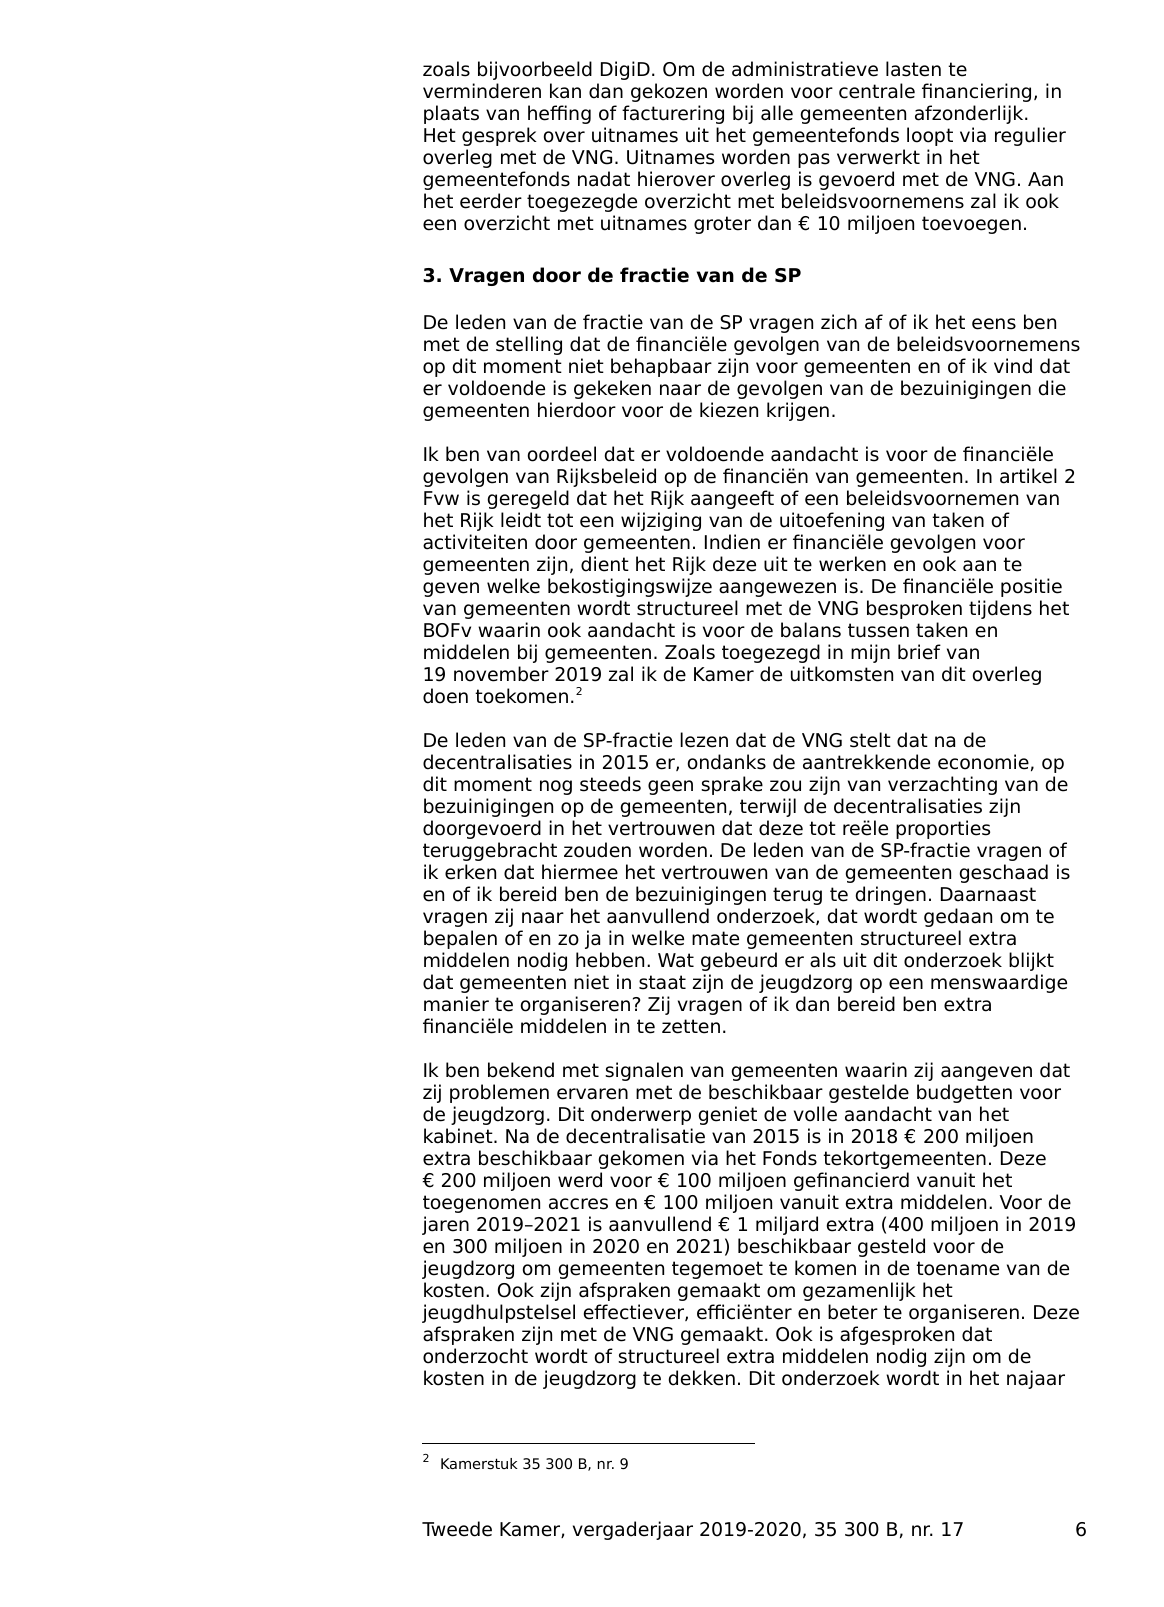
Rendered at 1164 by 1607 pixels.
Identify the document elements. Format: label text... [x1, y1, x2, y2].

text De leden van de SP-fractie lezen dat de VNG stelt dat na de decentralisaties in 2015 er, ondanks de aantrekkende economie, op dit moment nog steeds geen sprake zou zijn van verzachting van de bezuinigingen op de gemeenten, terwijl de decentralisaties zijn doorgevoerd in het vertrouwen dat deze tot reële proporties teruggebracht zouden worden. De leden van de SP-fractie vragen of ik erken dat hiermee het vertrouwen van de gemeenten geschaad is en of ik bereid ben de bezuinigingen terug te dringen. Daarnaast vragen zij naar het aanvullend onderzoek, dat wordt gedaan om te bepalen of en zo ja in welke mate gemeenten structureel extra middelen nodig hebben. Wat gebeurd er als uit dit onderzoek blijkt dat gemeenten niet in staat zijn de jeugdzorg op een menswaardige manier te organiseren? Zij vragen of ik dan bereid ben extra financiële middelen in te zetten. [422, 730, 1087, 1038]
text De leden van de fractie van de SP vragen zich af of ik het eens ben met de stelling dat de financiële gevolgen van de beleidsvoornemens op dit moment niet behapbaar zijn voor gemeenten en of ik vind dat er voldoende is gekeken naar de gevolgen van de bezuinigingen die gemeenten hierdoor voor de kiezen krijgen. [422, 312, 1087, 422]
text Het gesprek over uitnames uit het gemeentefonds loopt via regulier overleg met de VNG. Uitnames worden pas verwerkt in het gemeentefonds nadat hierover overleg is gevoerd met de VNG. Aan het eerder toegezegde overzicht met beleidsvoornemens zal ik ook een overzicht met uitnames groter dan € 10 miljoen toevoegen. [422, 125, 1087, 235]
text Ik ben bekend met signalen van gemeenten waarin zij aangeven dat zij problemen ervaren met de beschikbaar gestelde budgetten voor de jeugdzorg. Dit onderwerp geniet de volle aandacht van het kabinet. Na de decentralisatie van 2015 is in 2018 € 200 miljoen extra beschikbaar gekomen via het Fonds tekortgemeenten. Deze € 200 miljoen werd voor € 100 miljoen gefinancierd vanuit het toegenomen accres en € 100 miljoen vanuit extra middelen. Voor de jaren 2019–2021 is aanvullend € 1 miljard extra (400 miljoen in 2019 en 300 miljoen in 2020 en 2021) beschikbaar gesteld voor de jeugdzorg om gemeenten tegemoet te komen in de toename van de kosten. Ook zijn afspraken gemaakt om gezamenlijk het jeugdhulpstelsel effectiever, efficiënter en beter te organiseren. Deze afspraken zijn met de VNG gemaakt. Ook is afgesproken dat onderzocht wordt of structureel extra middelen nodig zijn om de kosten in de jeugdzorg te dekken. Dit onderzoek wordt in het najaar [422, 1060, 1087, 1389]
text zoals bijvoorbeeld DigiD. Om de administratieve lasten te verminderen kan dan gekozen worden voor centrale financiering, in plaats van heffing of facturering bij alle gemeenten afzonderlijk. [422, 59, 1087, 125]
text Kamerstuk 35 300 B, nr. 9 [422, 1452, 1087, 1474]
subtitle 3. Vragen door de fractie van de SP [422, 265, 1087, 287]
text Ik ben van oordeel dat er voldoende aandacht is voor de financiële gevolgen van Rijksbeleid op de financiën van gemeenten. In artikel 2 Fvw is geregeld dat het Rijk aangeeft of een beleidsvoornemen van het Rijk leidt tot een wijziging van de uitoefening van taken of activiteiten door gemeenten. Indien er financiële gevolgen voor gemeenten zijn, dient het Rijk deze uit te werken en ook aan te geven welke bekostigingswijze aangewezen is. De financiële positie van gemeenten wordt structureel met de VNG besproken tijdens het BOFv waarin ook aandacht is voor de balans tussen taken en middelen bij gemeenten. Zoals toegezegd in mijn brief van 19 november 2019 zal ik de Kamer de uitkomsten van dit overleg doen toekomen. [422, 444, 1087, 708]
